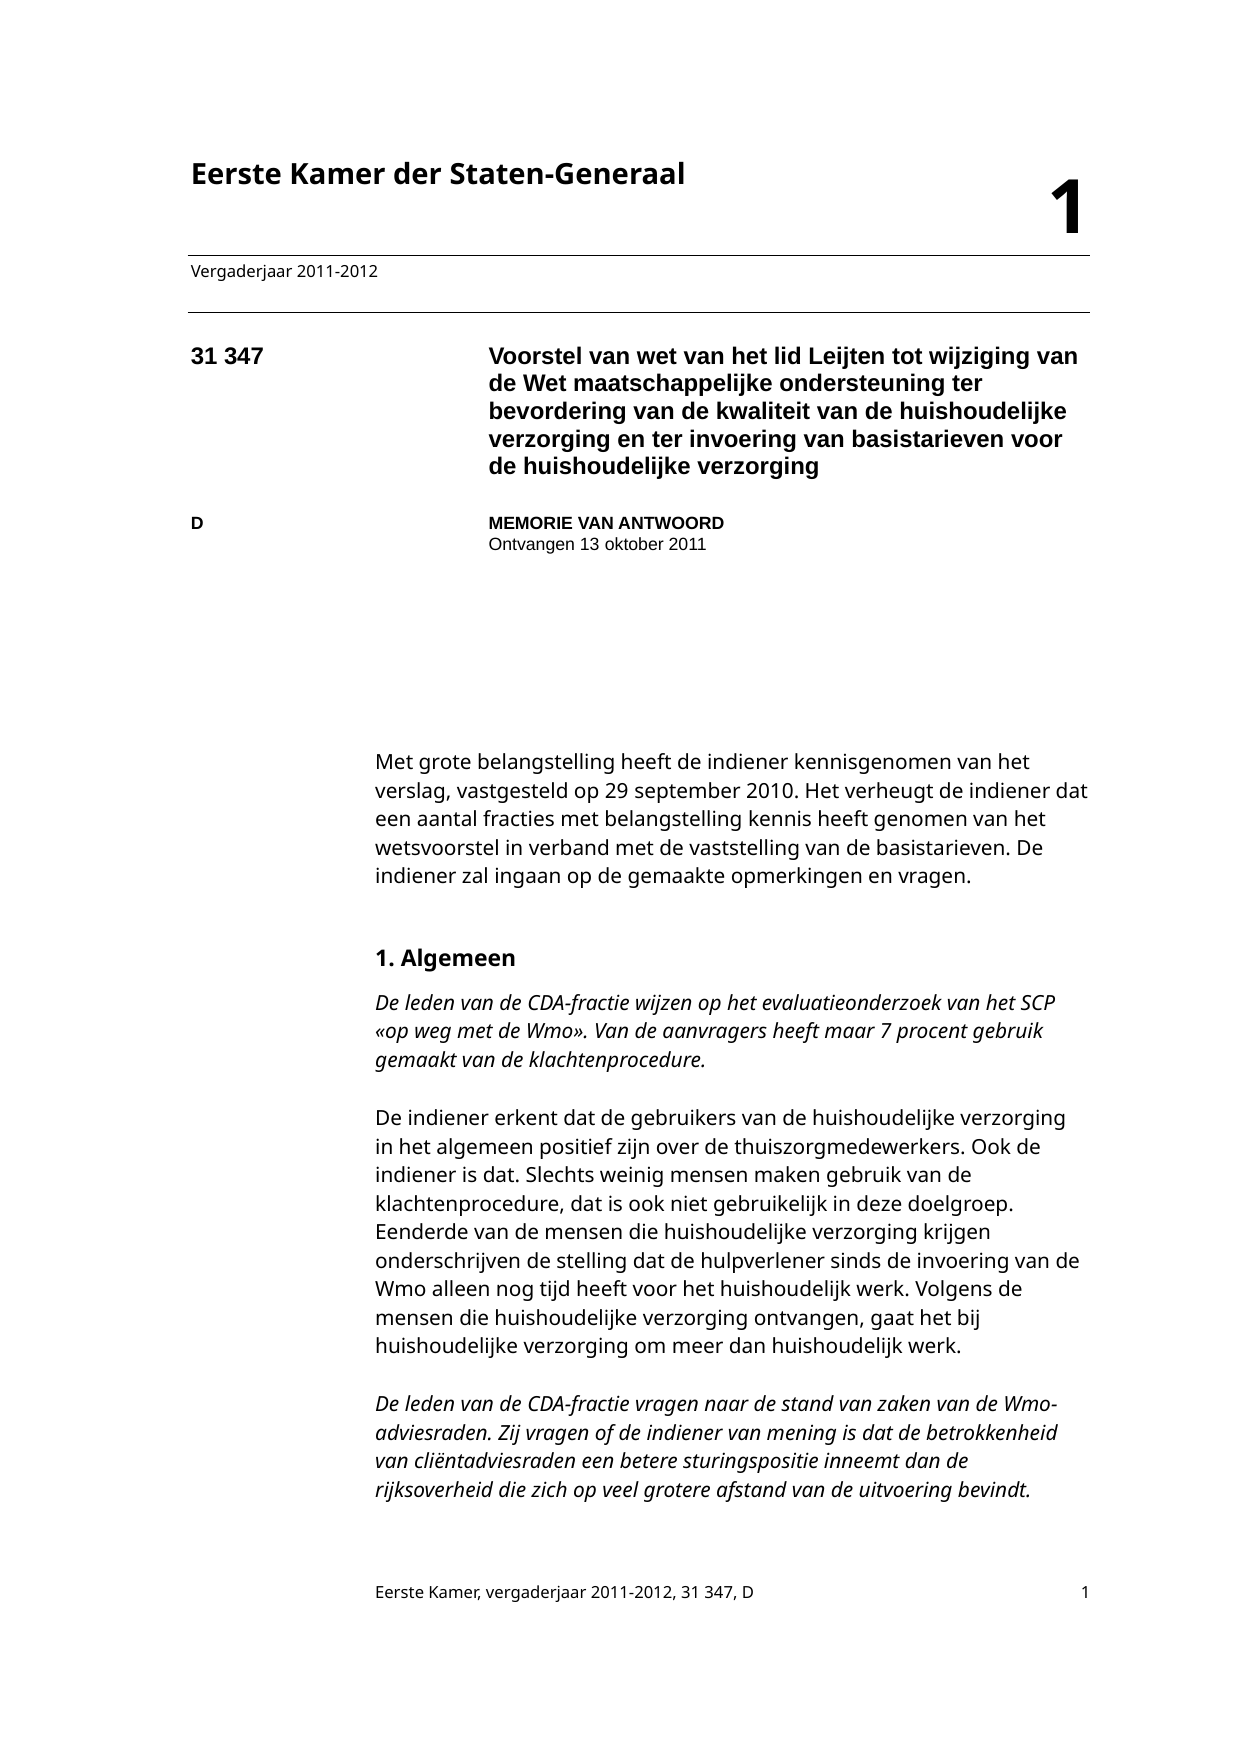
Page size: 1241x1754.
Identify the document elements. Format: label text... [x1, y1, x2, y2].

table_cell Voorstel van wet van het lid Leijten tot wijziging van de Wet maatschappelijke ondersteuning ter bevordering van de kwaliteit van de huishoudelijke verzorging en ter invoering van basistarieven voor de huishoudelijke verzorging [485, 339, 1090, 510]
text De leden van de CDA-fractie vragen naar de stand van zaken van de Wmo-adviesraden. Zij vragen of de indiener van mening is dat de betrokkenheid van cliëntadviesraden een betere sturingspositie inneemt dan de rijksoverheid die zich op veel grotere afstand van de uitvoering bevindt. [375, 1389, 1090, 1503]
text De leden van de CDA-fractie wijzen op het evaluatieonderzoek van het SCP «op weg met de Wmo». Van de aanvragers heeft maar 7 procent gebruik gemaakt van de klachtenprocedure. [375, 988, 1090, 1073]
table_cell [188, 313, 485, 339]
table_cell Vergaderjaar 2011-2012 [188, 256, 485, 312]
text De indiener erkent dat de gebruikers van de huishoudelijke verzorging in het algemeen positief zijn over de thuiszorgmedewerkers. Ook de indiener is dat. Slechts weinig mensen maken gebruik van de klachtenprocedure, dat is ook niet gebruikelijk in deze doelgroep. Eenderde van de mensen die huishoudelijke verzorging krijgen onderschrijven de stelling dat de hulpverlener sinds de invoering van de Wmo alleen nog tijd heeft voor het huishoudelijk werk. Volgens de mensen die huishoudelijke verzorging ontvangen, gaat het bij huishoudelijke verzorging om meer dan huishoudelijk werk. [375, 1103, 1090, 1359]
table_header Eerste Kamer der Staten-Generaal [188, 150, 909, 255]
table_cell MEMORIE VAN ANTWOORD Ontvangen 13 oktober 2011 [485, 510, 1090, 629]
table_header 1 [910, 150, 1090, 255]
table_cell D [188, 510, 485, 629]
table_cell [485, 256, 1090, 312]
table_cell [485, 313, 1090, 339]
text Met grote belangstelling heeft de indiener kennisgenomen van het verslag, vastgesteld op 29 september 2010. Het verheugt de indiener dat een aantal fracties met belangstelling kennis heeft genomen van het wetsvoorstel in verband met de vaststelling van de basistarieven. De indiener zal ingaan op de gemaakte opmerkingen en vragen. [375, 747, 1090, 889]
table_cell 31 347 [188, 339, 485, 510]
subtitle 1. Algemeen [375, 942, 1090, 973]
